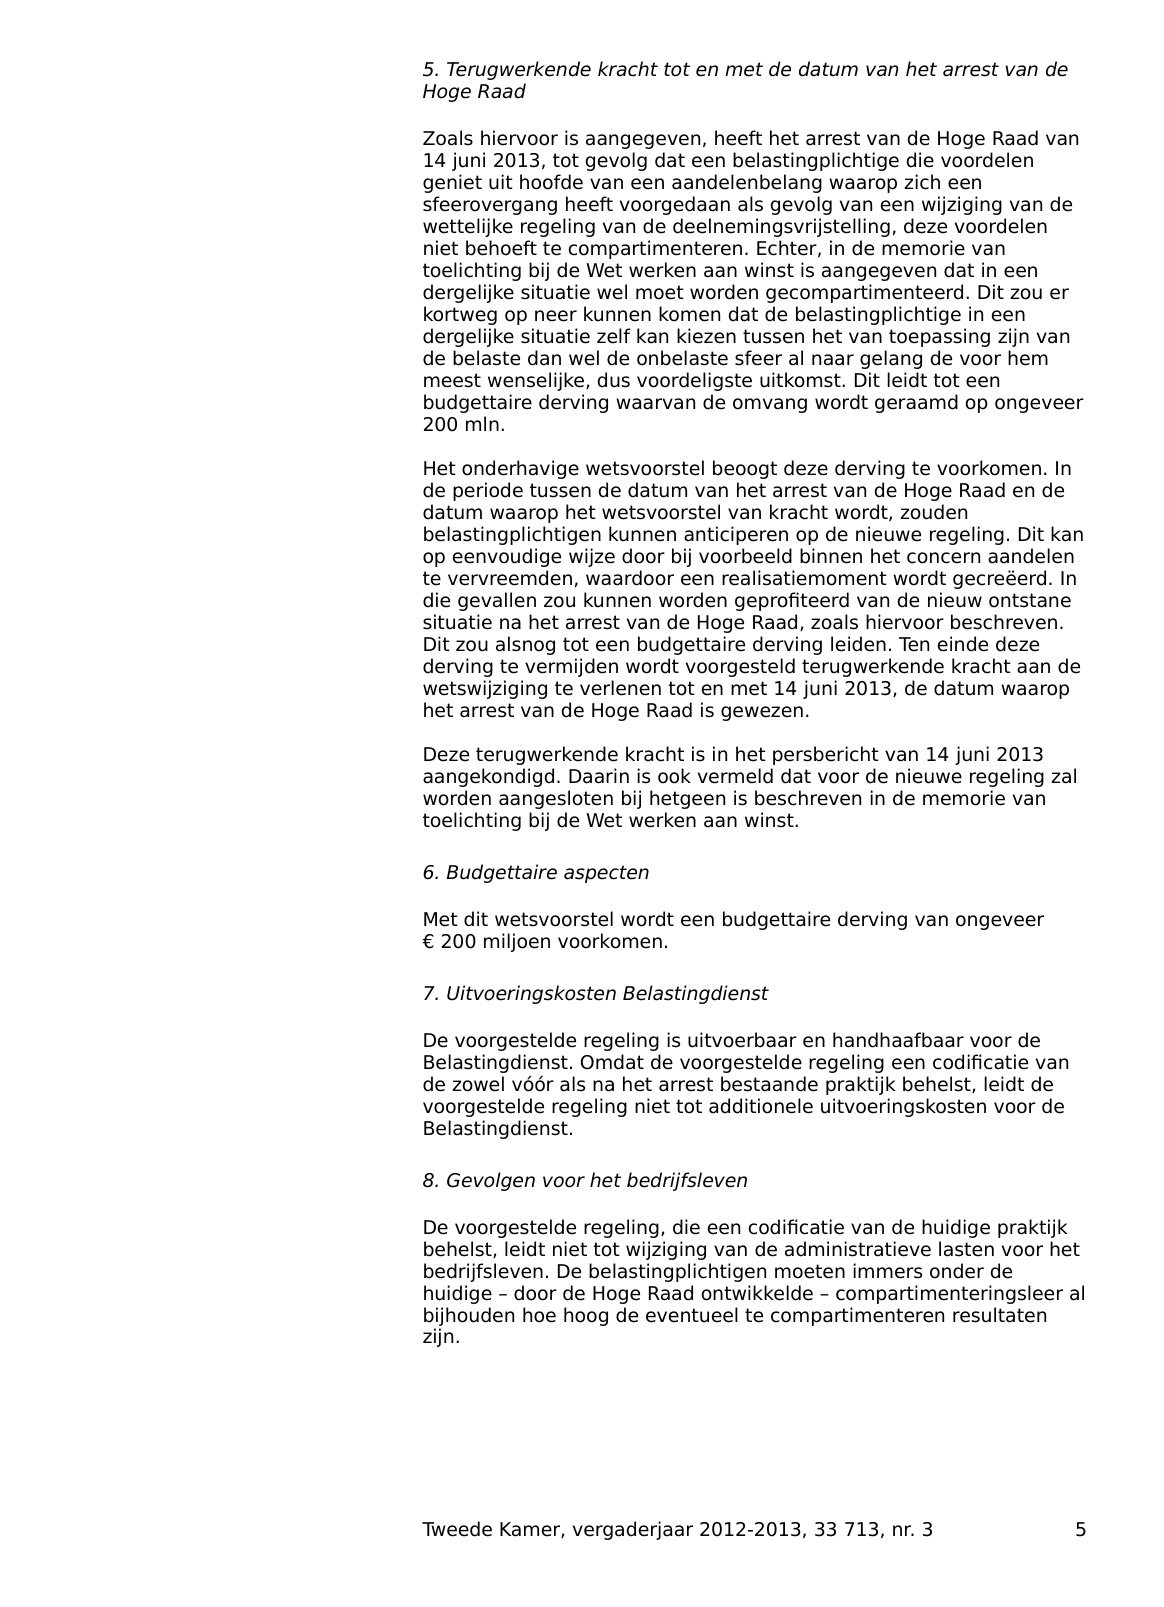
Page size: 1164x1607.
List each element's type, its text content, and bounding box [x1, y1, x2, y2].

subtitle 6. Budgettaire aspecten [422, 862, 1087, 884]
text De voorgestelde regeling is uitvoerbaar en handhaafbaar voor de Belastingdienst. Omdat de voorgestelde regeling een codificatie van de zowel vóór als na het arrest bestaande praktijk behelst, leidt de voorgestelde regeling niet tot additionele uitvoeringskosten voor de Belastingdienst. [422, 1030, 1087, 1139]
text De voorgestelde regeling, die een codificatie van de huidige praktijk behelst, leidt niet tot wijziging van de administratieve lasten voor het bedrijfsleven. De belastingplichtigen moeten immers onder de huidige – door de Hoge Raad ontwikkelde – compartimenteringsleer al bijhouden hoe hoog de eventueel te compartimenteren resultaten zijn. [422, 1217, 1087, 1348]
subtitle 5. Terugwerkende kracht tot en met de datum van het arrest van de Hoge Raad [422, 59, 1087, 103]
text Deze terugwerkende kracht is in het persbericht van 14 juni 2013 aangekondigd. Daarin is ook vermeld dat voor de nieuwe regeling zal worden aangesloten bij hetgeen is beschreven in de memorie van toelichting bij de Wet werken aan winst. [422, 744, 1087, 832]
text Zoals hiervoor is aangegeven, heeft het arrest van de Hoge Raad van 14 juni 2013, tot gevolg dat een belastingplichtige die voordelen geniet uit hoofde van een aandelenbelang waarop zich een sfeerovergang heeft voorgedaan als gevolg van een wijziging van de wettelijke regeling van de deelnemingsvrijstelling, deze voordelen niet behoeft te compartimenteren. Echter, in de memorie van toelichting bij de Wet werken aan winst is aangegeven dat in een dergelijke situatie wel moet worden gecompartimenteerd. Dit zou er kortweg op neer kunnen komen dat de belastingplichtige in een dergelijke situatie zelf kan kiezen tussen het van toepassing zijn van de belaste dan wel de onbelaste sfeer al naar gelang de voor hem meest wenselijke, dus voordeligste uitkomst. Dit leidt tot een budgettaire derving waarvan de omvang wordt geraamd op ongeveer 200 mln. [422, 128, 1087, 436]
text Het onderhavige wetsvoorstel beoogt deze derving te voorkomen. In de periode tussen de datum van het arrest van de Hoge Raad en de datum waarop het wetsvoorstel van kracht wordt, zouden belastingplichtigen kunnen anticiperen op de nieuwe regeling. Dit kan op eenvoudige wijze door bij voorbeeld binnen het concern aandelen te vervreemden, waardoor een realisatiemoment wordt gecreëerd. In die gevallen zou kunnen worden geprofiteerd van de nieuw ontstane situatie na het arrest van de Hoge Raad, zoals hiervoor beschreven. Dit zou alsnog tot een budgettaire derving leiden. Ten einde deze derving te vermijden wordt voorgesteld terugwerkende kracht aan de wetswijziging te verlenen tot en met 14 juni 2013, de datum waarop het arrest van de Hoge Raad is gewezen. [422, 458, 1087, 722]
subtitle 7. Uitvoeringskosten Belastingdienst [422, 983, 1087, 1005]
subtitle 8. Gevolgen voor het bedrijfsleven [422, 1169, 1087, 1192]
text Met dit wetsvoorstel wordt een budgettaire derving van ongeveer € 200 miljoen voorkomen. [422, 909, 1087, 953]
